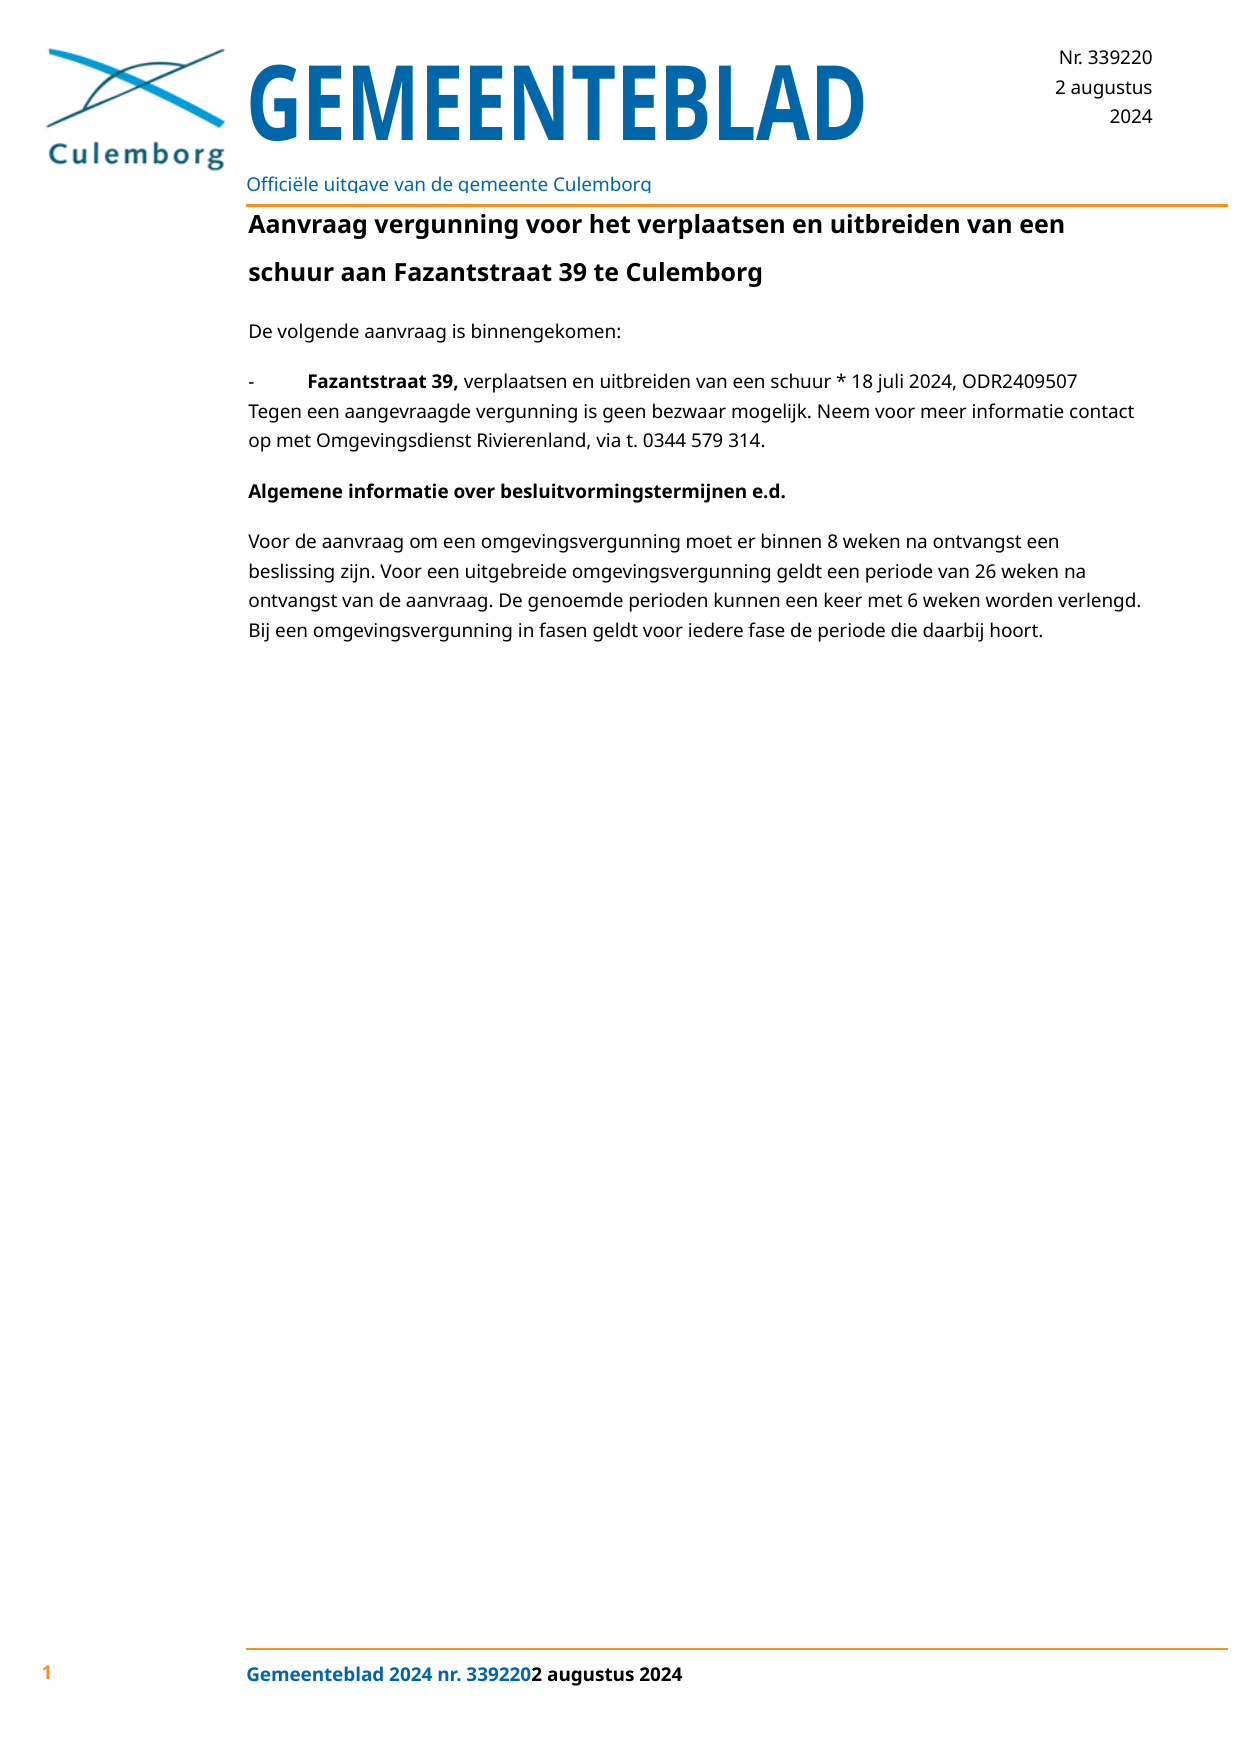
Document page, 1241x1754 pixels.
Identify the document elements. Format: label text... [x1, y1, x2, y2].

text De volgende aanvraag is binnengekomen: [248, 318, 1152, 344]
text Algemene informatie over besluitvormingstermijnen e.d. [248, 478, 1152, 504]
list Fazantstraat 39, verplaatsen en uitbreiden van een schuur * 18 juli 2024, ODR2409507 [248, 368, 1152, 394]
text Voor de aanvraag om een omgevingsvergunning moet er binnen 8 weken na ontvangst een beslissing zijn. Voor een uitgebreide omgevingsvergunning geldt een periode van 26 weken na ontvangst van de aanvraag. De genoemde perioden kunnen een keer met 6 weken worden verlengd. Bij een omgevingsvergunning in fasen geldt voor iedere fase de periode die daarbij hoort. [248, 528, 1152, 643]
picture [41, 47, 231, 172]
text Tegen een aangevraagde vergunning is geen bezwaar mogelijk. Neem voor meer informatie contact op met Omgevingsdienst Rivierenland, via t. 0344 579 314. [248, 398, 1152, 453]
text Aanvraag vergunning voor het verplaatsen en uitbreiden van een schuur aan Fazantstraat 39 te Culemborg [248, 207, 1152, 288]
